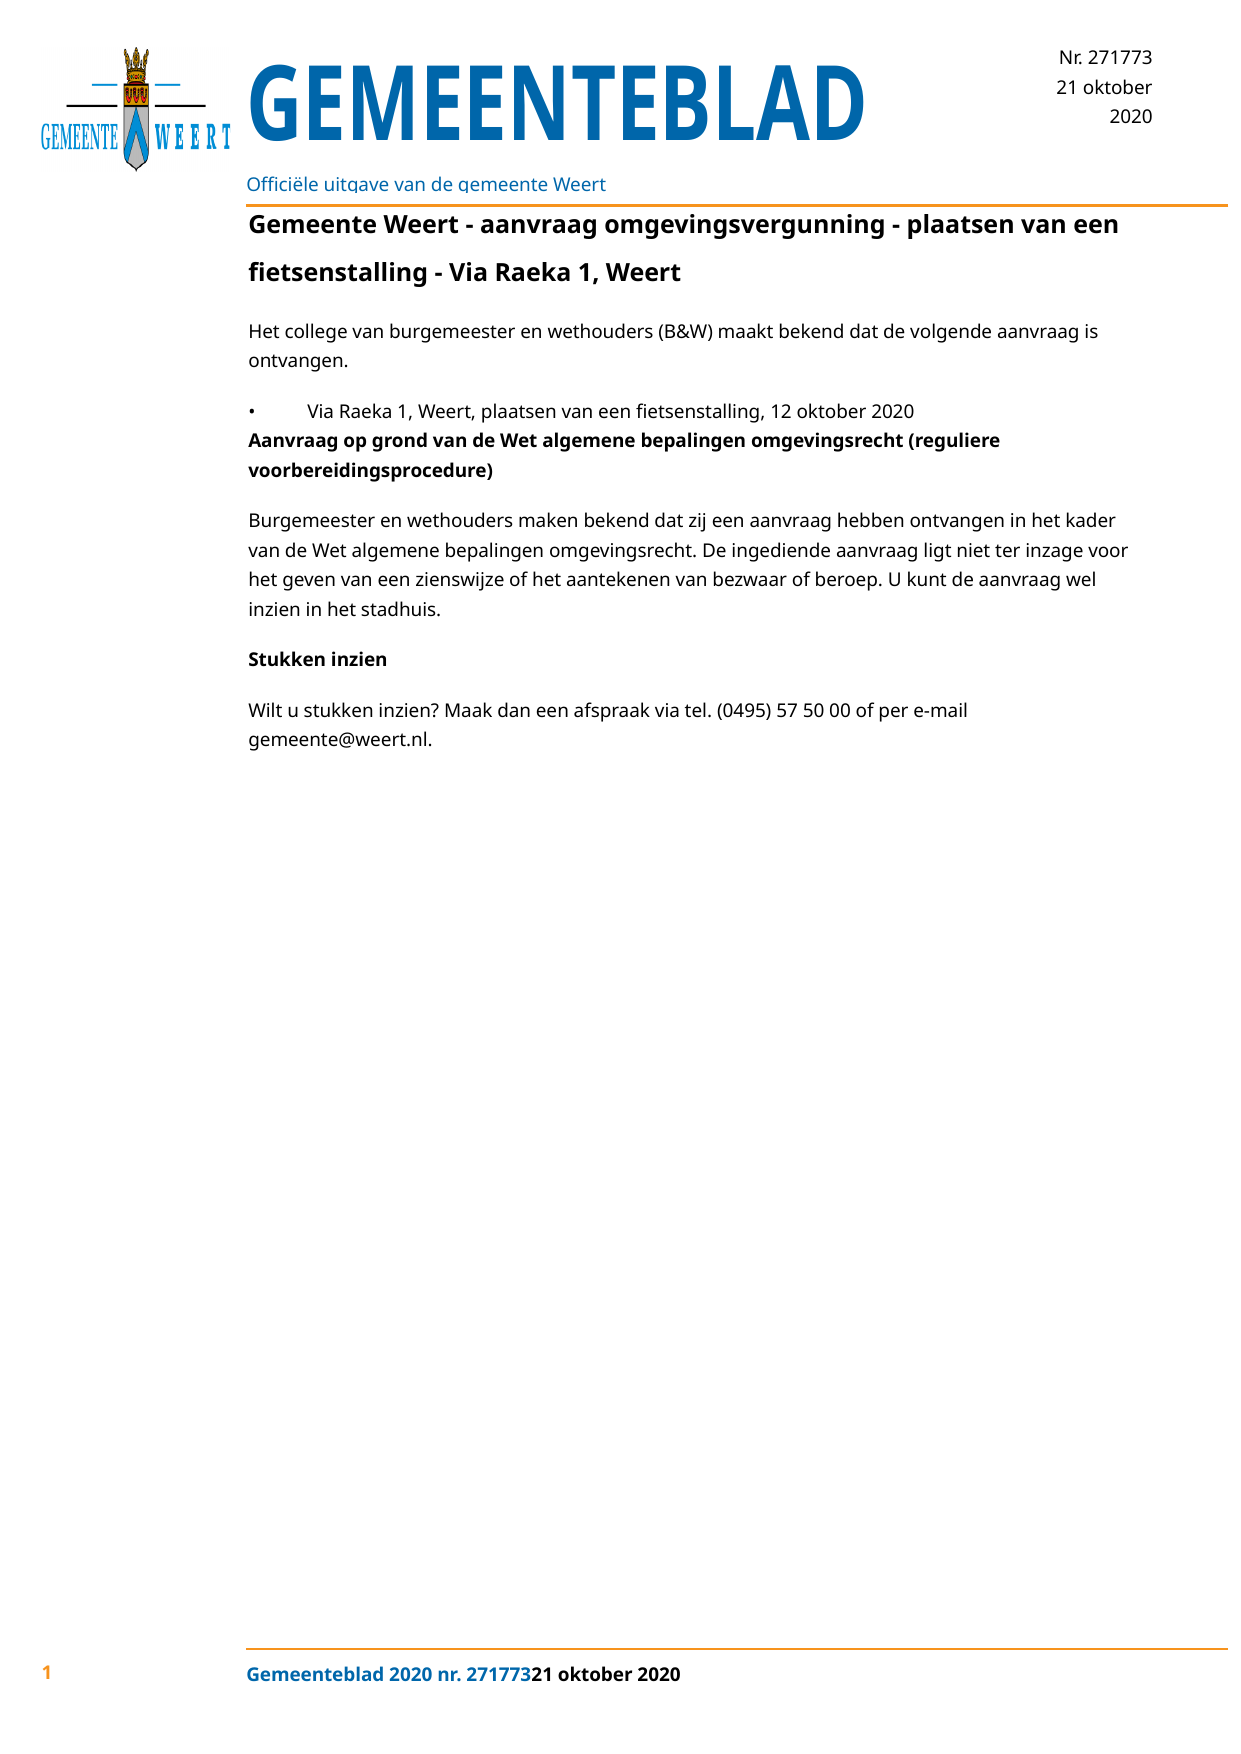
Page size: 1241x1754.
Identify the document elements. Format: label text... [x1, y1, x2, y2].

text Stukken inzien [248, 647, 1152, 672]
text Wilt u stukken inzien? Maak dan een afspraak via tel. (0495) 57 50 00 of per e-mail gemeente@weert.nl. [248, 697, 1152, 752]
text Aanvraag op grond van de Wet algemene bepalingen omgevingsrecht (reguliere voorbereidingsprocedure) [248, 427, 1152, 483]
picture [41, 47, 231, 172]
list Via Raeka 1, Weert, plaatsen van een fietsenstalling, 12 oktober 2020 [248, 398, 1152, 424]
text Burgemeester en wethouders maken bekend dat zij een aanvraag hebben ontvangen in het kader van de Wet algemene bepalingen omgevingsrecht. De ingediende aanvraag ligt niet ter inzage voor het geven van een zienswijze of het aantekenen van bezwaar of beroep. U kunt de aanvraag wel inzien in het stadhuis. [248, 507, 1152, 622]
text Het college van burgemeester en wethouders (B&W) maakt bekend dat de volgende aanvraag is ontvangen. [248, 318, 1152, 373]
text Gemeente Weert - aanvraag omgevingsvergunning - plaatsen van een fietsenstalling - Via Raeka 1, Weert [248, 207, 1152, 288]
